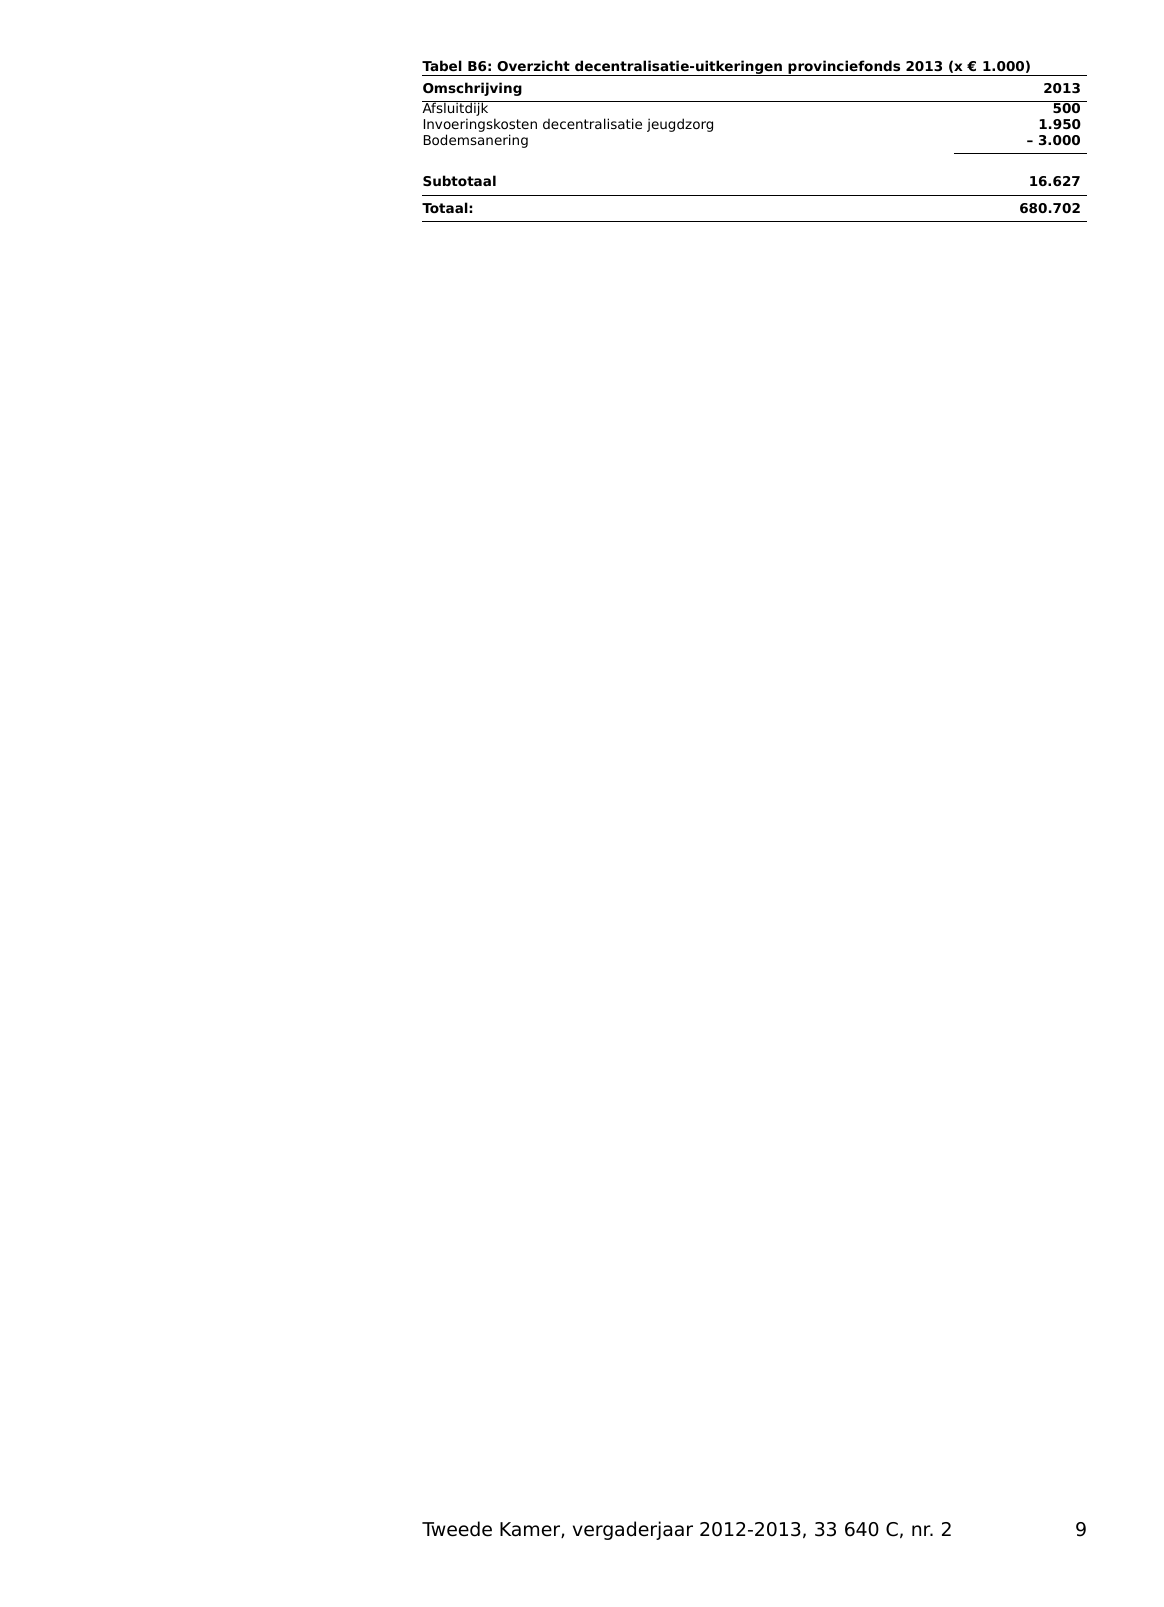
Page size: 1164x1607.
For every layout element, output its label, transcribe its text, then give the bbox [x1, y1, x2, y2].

table_cell Totaal: [422, 196, 954, 221]
table_cell 16.627 [954, 174, 1087, 195]
table_cell Omschrijving [422, 76, 954, 101]
table_header Tabel B6: Overzicht decentralisatie-uitkeringen provinciefonds 2013 (x € 1.000) [422, 59, 1087, 75]
table_cell 680.702 [954, 196, 1087, 221]
table_cell [422, 153, 954, 174]
table_cell Bodemsanering [422, 133, 954, 153]
table_cell Afsluitdijk [422, 102, 954, 117]
table_cell 2013 [954, 76, 1087, 101]
table_cell 500 [954, 102, 1087, 117]
table_cell 1.950 [954, 117, 1087, 132]
table_cell Invoeringskosten decentralisatie jeugdzorg [422, 117, 954, 132]
table_cell Subtotaal [422, 174, 954, 195]
table_cell – 3.000 [954, 133, 1087, 153]
table_cell [954, 154, 1087, 174]
